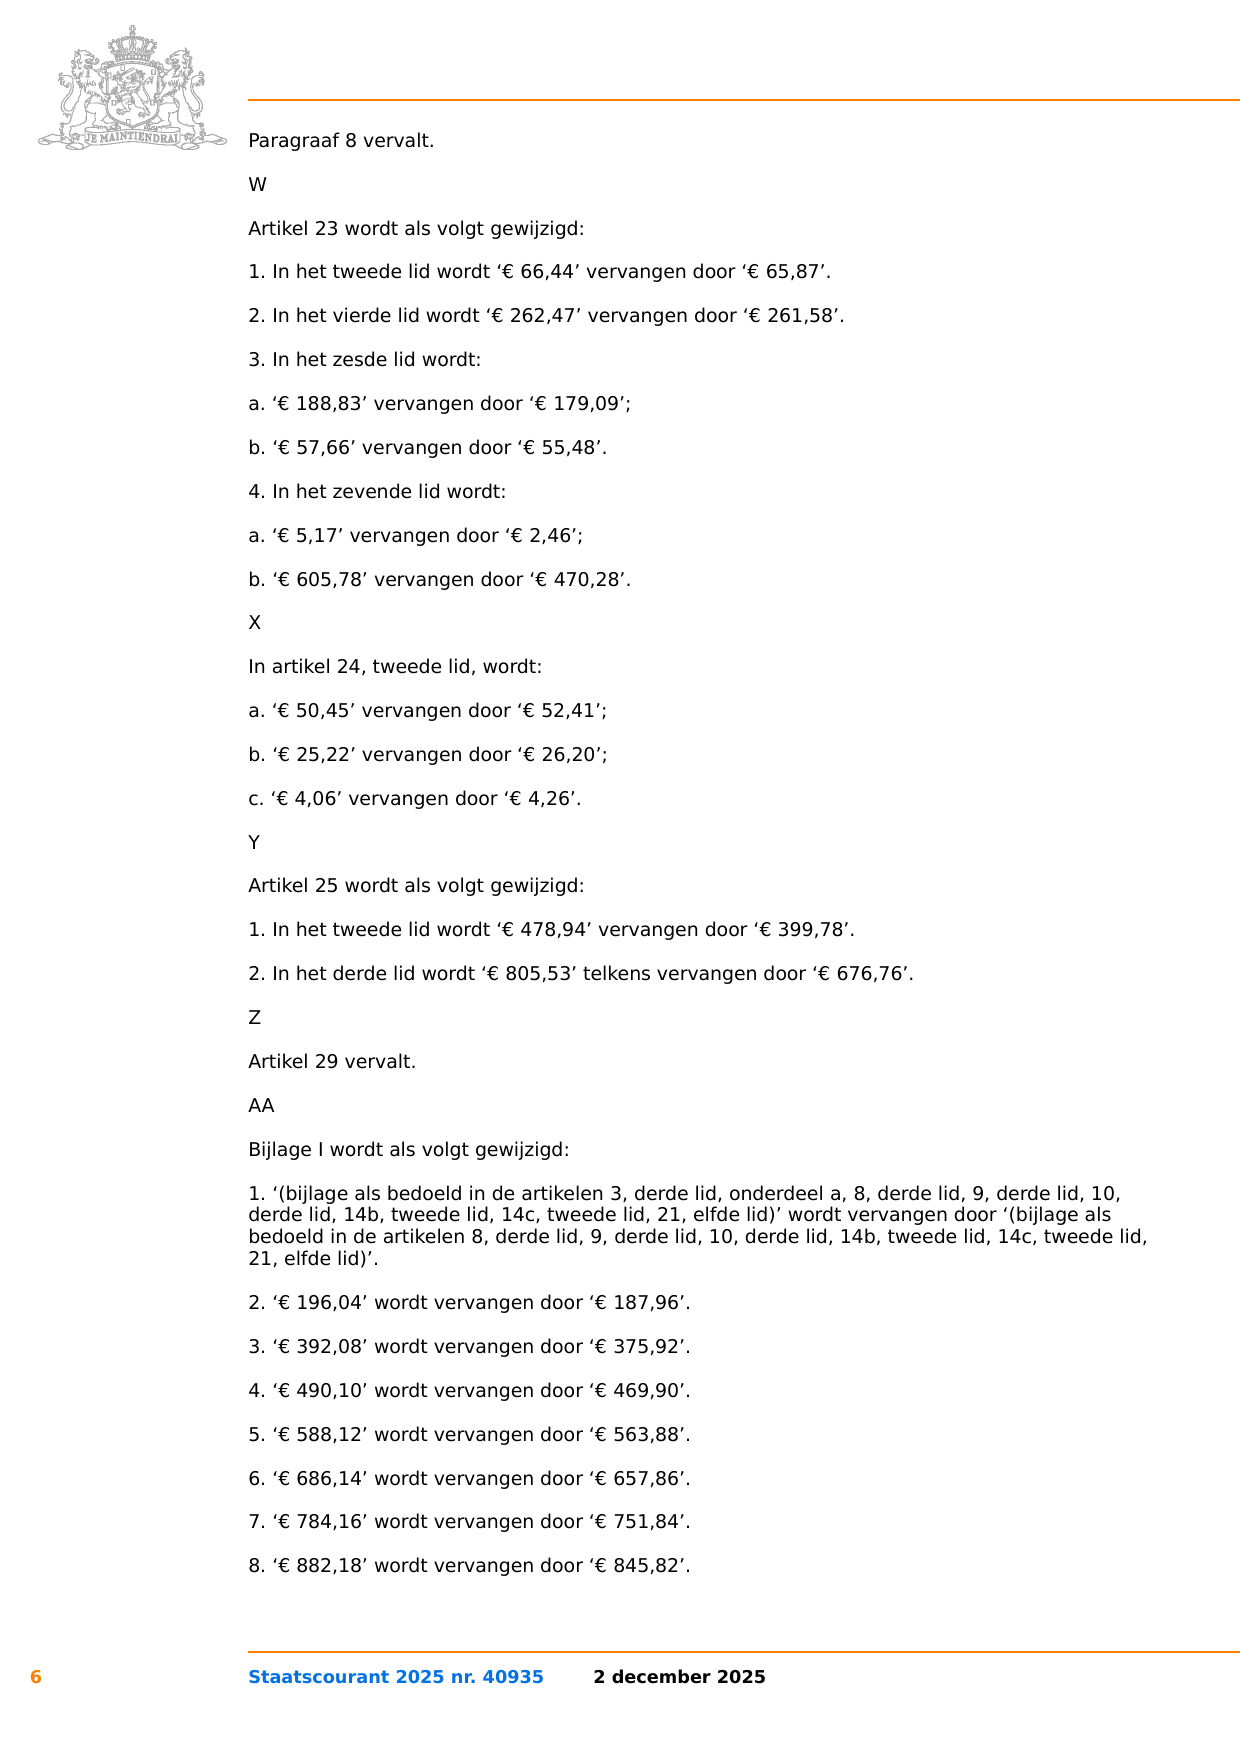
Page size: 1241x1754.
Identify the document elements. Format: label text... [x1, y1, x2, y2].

text b. ‘€ 605,78’ vervangen door ‘€ 470,28’. [248, 568, 1163, 590]
text 1. ‘(bijlage als bedoeld in de artikelen 3, derde lid, onderdeel a, 8, derde lid, 9, derde lid, 10, derde lid, 14b, tweede lid, 14c, tweede lid, 21, elfde lid)’ wordt vervangen door ‘(bijlage als bedoeld in de artikelen 8, derde lid, 9, derde lid, 10, derde lid, 14b, tweede lid, 14c, tweede lid, 21, elfde lid)’. [248, 1182, 1163, 1270]
text 2. ‘€ 196,04’ wordt vervangen door ‘€ 187,96’. [248, 1292, 1163, 1314]
text Artikel 25 wordt als volgt gewijzigd: [248, 875, 1163, 897]
text Bijlage I wordt als volgt gewijzigd: [248, 1138, 1163, 1161]
text a. ‘€ 5,17’ vervangen door ‘€ 2,46’; [248, 524, 1163, 547]
text Y [248, 832, 1163, 853]
text Artikel 29 vervalt. [248, 1051, 1163, 1073]
text In artikel 24, tweede lid, wordt: [248, 656, 1163, 678]
text 3. In het zesde lid wordt: [248, 349, 1163, 371]
text 8. ‘€ 882,18’ wordt vervangen door ‘€ 845,82’. [248, 1555, 1163, 1577]
text Artikel 23 wordt als volgt gewijzigd: [248, 218, 1163, 239]
text 7. ‘€ 784,16’ wordt vervangen door ‘€ 751,84’. [248, 1511, 1163, 1533]
text a. ‘€ 188,83’ vervangen door ‘€ 179,09’; [248, 393, 1163, 415]
text 4. ‘€ 490,10’ wordt vervangen door ‘€ 469,90’. [248, 1380, 1163, 1402]
text AA [248, 1095, 1163, 1117]
text 1. In het tweede lid wordt ‘€ 66,44’ vervangen door ‘€ 65,87’. [248, 261, 1163, 283]
text W [248, 174, 1163, 196]
text 2. In het derde lid wordt ‘€ 805,53’ telkens vervangen door ‘€ 676,76’. [248, 963, 1163, 985]
text c. ‘€ 4,06’ vervangen door ‘€ 4,26’. [248, 788, 1163, 810]
text 3. ‘€ 392,08’ wordt vervangen door ‘€ 375,92’. [248, 1336, 1163, 1358]
text b. ‘€ 25,22’ vervangen door ‘€ 26,20’; [248, 744, 1163, 766]
text 5. ‘€ 588,12’ wordt vervangen door ‘€ 563,88’. [248, 1424, 1163, 1446]
text 1. In het tweede lid wordt ‘€ 478,94’ vervangen door ‘€ 399,78’. [248, 919, 1163, 941]
text X [248, 612, 1163, 634]
text a. ‘€ 50,45’ vervangen door ‘€ 52,41’; [248, 700, 1163, 722]
picture [38, 25, 227, 150]
text Paragraaf 8 vervalt. [248, 130, 1163, 152]
text Z [248, 1007, 1163, 1029]
text 4. In het zevende lid wordt: [248, 481, 1163, 503]
text 6. ‘€ 686,14’ wordt vervangen door ‘€ 657,86’. [248, 1468, 1163, 1489]
text b. ‘€ 57,66’ vervangen door ‘€ 55,48’. [248, 437, 1163, 459]
text 2. In het vierde lid wordt ‘€ 262,47’ vervangen door ‘€ 261,58’. [248, 305, 1163, 327]
